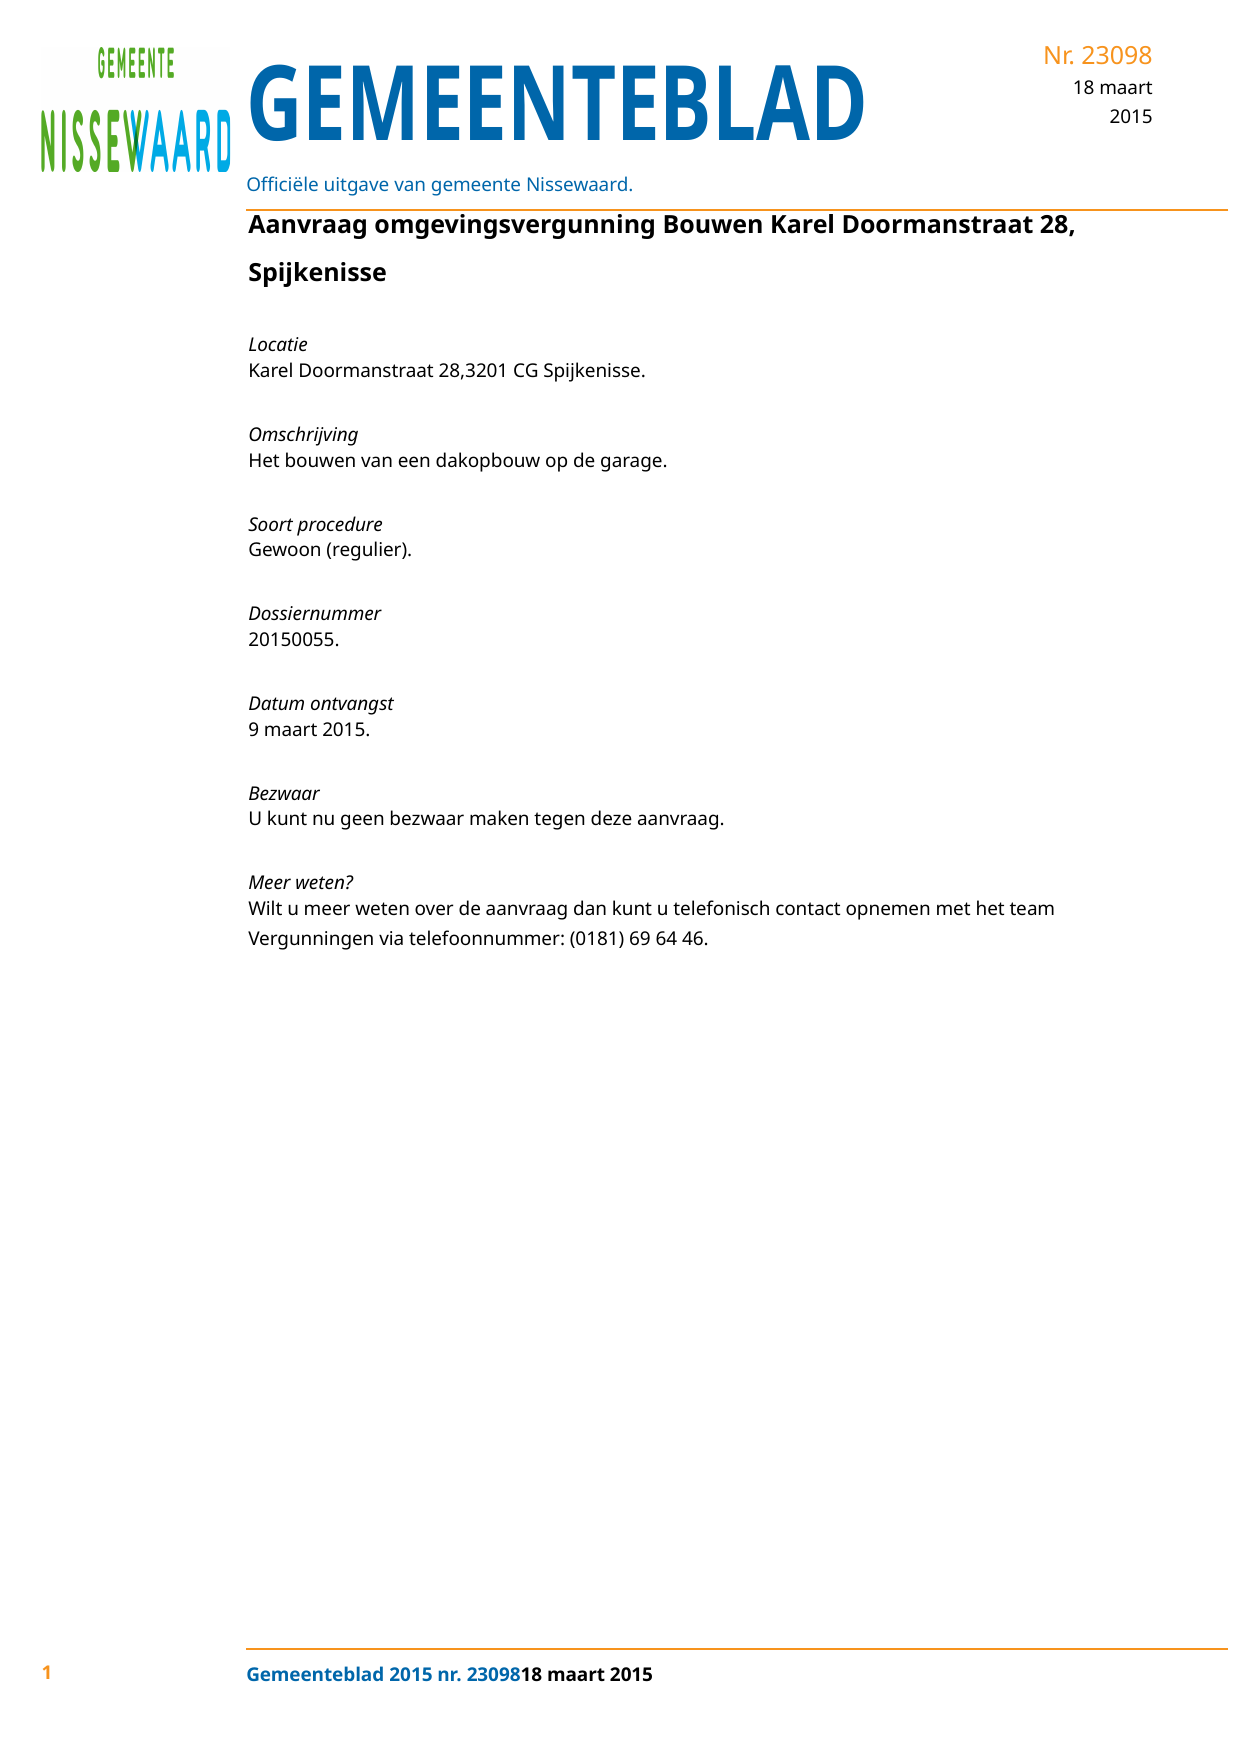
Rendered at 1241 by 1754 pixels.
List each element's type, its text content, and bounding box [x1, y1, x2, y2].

text Locatie [248, 331, 1152, 357]
text Meer weten? [248, 869, 1152, 895]
text Gewoon (regulier). [248, 537, 1152, 562]
picture [200, 151, 206, 172]
picture [154, 157, 165, 172]
picture [41, 47, 231, 172]
text 20150055. [248, 626, 1152, 652]
picture [176, 157, 187, 172]
text Dossiernummer [248, 601, 1152, 626]
text 9 maart 2015. [248, 716, 1152, 742]
text Datum ontvangst [248, 690, 1152, 716]
text Omschrijving [248, 421, 1152, 447]
text Aanvraag omgevingsvergunning Bouwen Karel Doormanstraat 28, Spijkenisse [248, 211, 1152, 288]
text Karel Doormanstraat 28,3201 CG Spijkenisse. [248, 357, 1152, 383]
text Wilt u meer weten over de aanvraag dan kunt u telefonisch contact opnemen met het team Vergunningen via telefoonnummer: (0181) 69 64 46. [248, 895, 1152, 951]
text Het bouwen van een dakopbouw op de garage. [248, 447, 1152, 473]
picture [222, 122, 227, 160]
text Bezwaar [248, 780, 1152, 806]
text U kunt nu geen bezwaar maken tegen deze aanvraag. [248, 806, 1152, 831]
text Soort procedure [248, 511, 1152, 537]
picture [201, 122, 206, 138]
